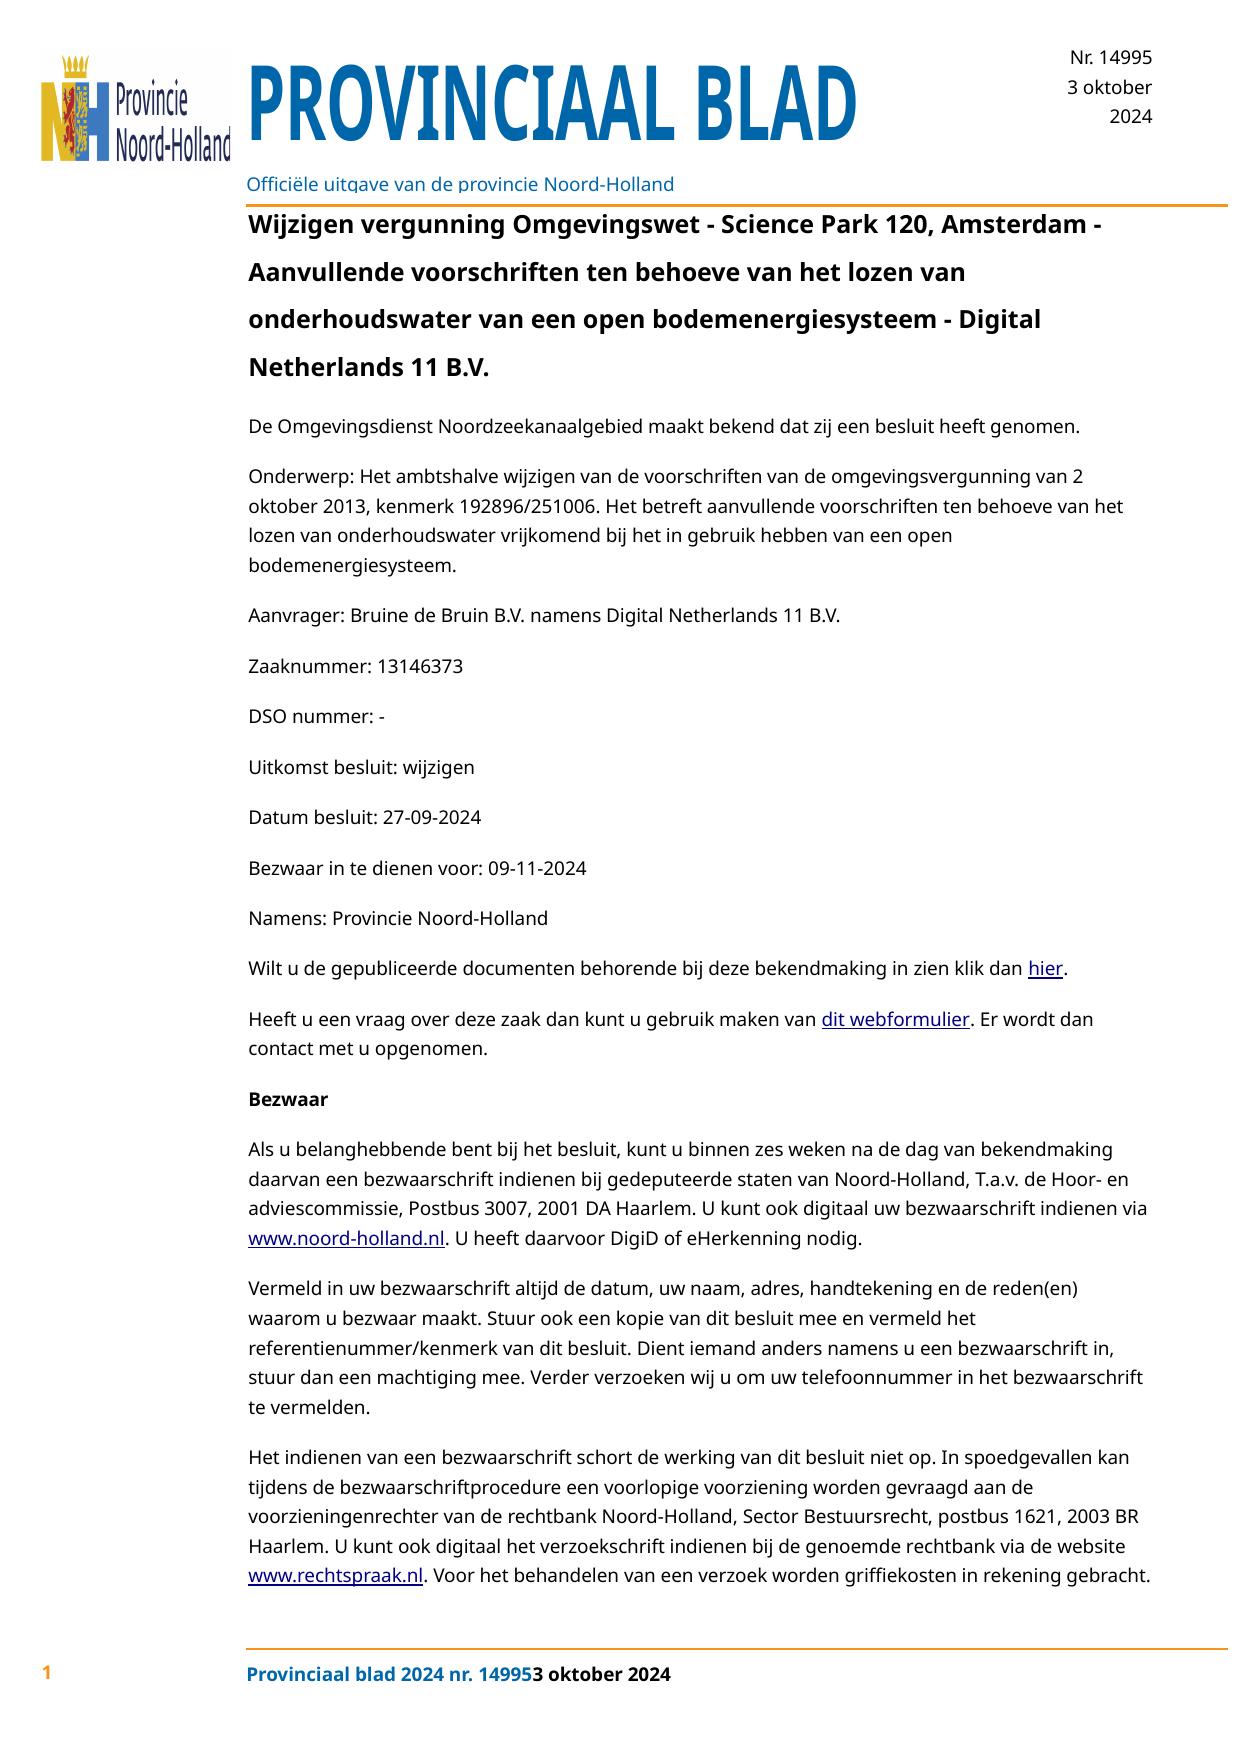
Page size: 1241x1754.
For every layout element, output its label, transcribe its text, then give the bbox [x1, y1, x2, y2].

text Aanvrager: Bruine de Bruin B.V. namens Digital Netherlands 11 B.V. [248, 603, 1152, 628]
text Zaaknummer: 13146373 [248, 653, 1152, 679]
text Namens: Provincie Noord-Holland [248, 905, 1152, 931]
text Heeft u een vraag over deze zaak dan kunt u gebruik maken van dit webformulier. Er wordt dan contact met u opgenomen. [248, 1006, 1152, 1061]
text Bezwaar in te dienen voor: 09-11-2024 [248, 855, 1152, 881]
text Bezwaar [248, 1086, 1152, 1112]
text Datum besluit: 27-09-2024 [248, 804, 1152, 830]
text Wilt u de gepubliceerde documenten behorende bij deze bekendmaking in zien klik dan hier. [248, 956, 1152, 981]
text DSO nummer: - [248, 703, 1152, 729]
text Het indienen van een bezwaarschrift schort de werking van dit besluit niet op. In spoedgevallen kan tijdens de bezwaarschriftprocedure een voorlopige voorziening worden gevraagd aan de voorzieningenrechter van de rechtbank Noord-Holland, Sector Bestuursrecht, postbus 1621, 2003 BR Haarlem. U kunt ook digitaal het verzoekschrift indienen bij de genoemde rechtbank via de website www.rechtspraak.nl. Voor het behandelen van een verzoek worden griffiekosten in rekening gebracht. [248, 1444, 1152, 1588]
text De Omgevingsdienst Noordzeekanaalgebied maakt bekend dat zij een besluit heeft genomen. [248, 413, 1152, 439]
text Onderwerp: Het ambtshalve wijzigen van de voorschriften van de omgevingsvergunning van 2 oktober 2013, kenmerk 192896/251006. Het betreft aanvullende voorschriften ten behoeve van het lozen van onderhoudswater vrijkomend bij het in gebruik hebben van een open bodemenergiesysteem. [248, 463, 1152, 578]
text Vermeld in uw bezwaarschrift altijd de datum, uw naam, adres, handtekening en de reden(en) waarom u bezwaar maakt. Stuur ook een kopie van dit besluit mee en vermeld het referentienummer/kenmerk van dit besluit. Dient iemand anders namens u een bezwaarschrift in, stuur dan een machtiging mee. Verder verzoeken wij u om uw telefoonnummer in het bezwaarschrift te vermelden. [248, 1276, 1152, 1420]
text Uitkomst besluit: wijzigen [248, 754, 1152, 780]
text Als u belanghebbende bent bij het besluit, kunt u binnen zes weken na de dag van bekendmaking daarvan een bezwaarschrift indienen bij gedeputeerde staten van Noord-Holland, T.a.v. de Hoor- en adviescommissie, Postbus 3007, 2001 DA Haarlem. U kunt ook digitaal uw bezwaarschrift indienen via www.noord-holland.nl. U heeft daarvoor DigiD of eHerkenning nodig. [248, 1136, 1152, 1251]
text Wijzigen vergunning Omgevingswet - Science Park 120, Amsterdam - Aanvullende voorschriften ten behoeve van het lozen van onderhoudswater van een open bodemenergiesysteem - Digital Netherlands 11 B.V. [248, 207, 1152, 384]
picture [41, 47, 231, 172]
